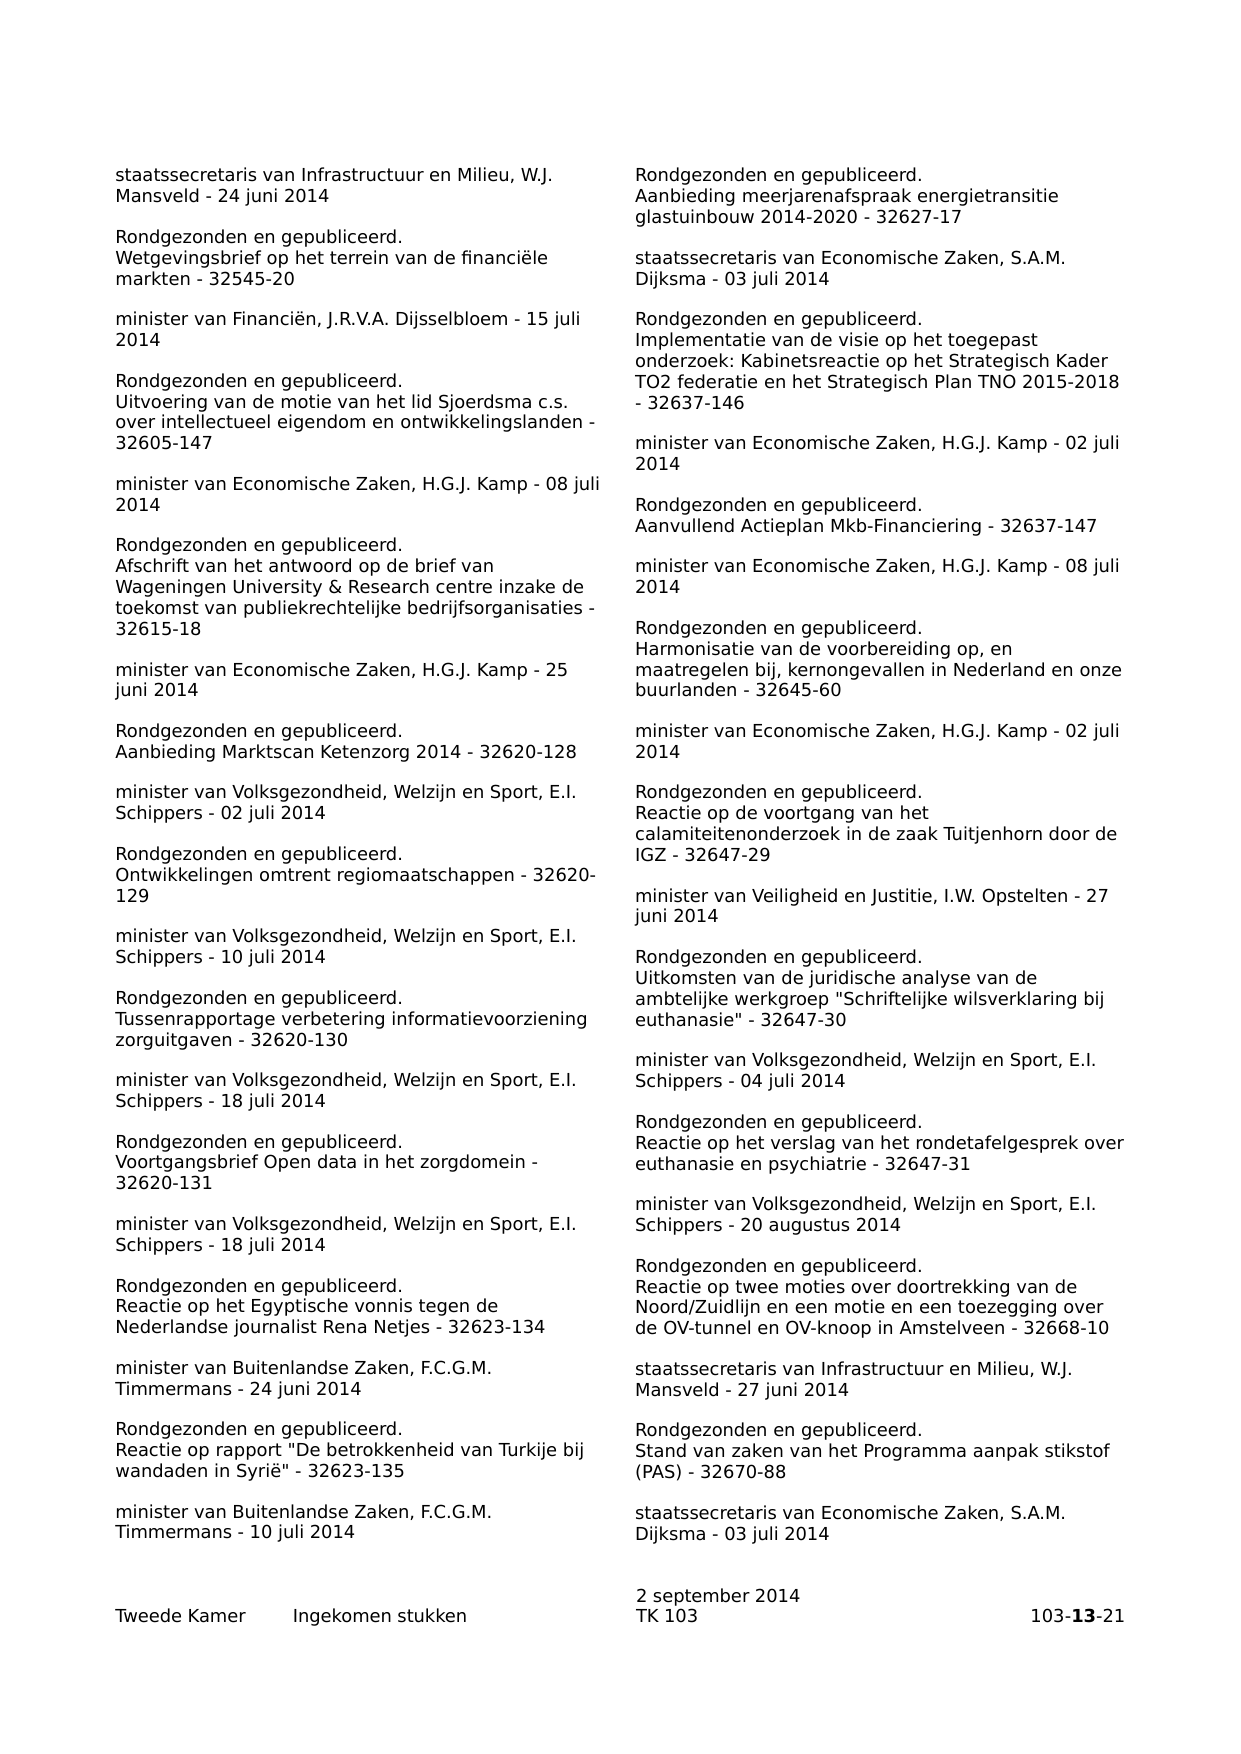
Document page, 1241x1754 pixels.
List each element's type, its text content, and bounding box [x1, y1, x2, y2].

text minister van Volksgezondheid, Welzijn en Sport, E.I. Schippers - 10 juli 2014 [115, 926, 605, 968]
text Rondgezonden en gepubliceerd. [115, 721, 605, 742]
text Rondgezonden en gepubliceerd. [635, 1256, 1125, 1276]
text Rondgezonden en gepubliceerd. [115, 227, 605, 247]
text Implementatie van de visie op het toegepast onderzoek: Kabinetsreactie op het Strategisch Kader TO2 federatie en het Strategisch Plan TNO 2015-2018 - 32637-146 [635, 330, 1125, 413]
text Aanvullend Actieplan Mkb-Financiering - 32637-147 [635, 515, 1125, 536]
text Ontwikkelingen omtrent regiomaatschappen - 32620-129 [115, 864, 605, 906]
text Aanbieding meerjarenafspraak energietransitie glastuinbouw 2014-2020 - 32627-17 [635, 186, 1125, 228]
text staatssecretaris van Infrastructuur en Milieu, W.J. Mansveld - 24 juni 2014 [115, 165, 605, 207]
text Aanbieding Marktscan Ketenzorg 2014 - 32620-128 [115, 742, 605, 762]
text minister van Financiën, J.R.V.A. Dijsselbloem - 15 juli 2014 [115, 309, 605, 351]
text minister van Volksgezondheid, Welzijn en Sport, E.I. Schippers - 04 juli 2014 [635, 1050, 1125, 1092]
text minister van Economische Zaken, H.G.J. Kamp - 25 juni 2014 [115, 659, 605, 701]
text Uitvoering van de motie van het lid Sjoerdsma c.s. over intellectueel eigendom en ontwikkelingslanden - 32605-147 [115, 391, 605, 454]
text Rondgezonden en gepubliceerd. [115, 371, 605, 391]
text Reactie op het Egyptische vonnis tegen de Nederlandse journalist Rena Netjes - 32623-134 [115, 1296, 605, 1338]
text Rondgezonden en gepubliceerd. [635, 1420, 1125, 1441]
text Rondgezonden en gepubliceerd. [115, 1132, 605, 1152]
text Rondgezonden en gepubliceerd. [635, 618, 1125, 638]
text minister van Economische Zaken, H.G.J. Kamp - 02 juli 2014 [635, 433, 1125, 475]
text Voortgangsbrief Open data in het zorgdomein - 32620-131 [115, 1152, 605, 1194]
text Reactie op twee moties over doortrekking van de Noord/Zuidlijn en een motie en een toezegging over de OV-tunnel en OV-knoop in Amstelveen - 32668-10 [635, 1276, 1125, 1339]
text Rondgezonden en gepubliceerd. [115, 988, 605, 1008]
text minister van Buitenlandse Zaken, F.C.G.M. Timmermans - 10 juli 2014 [115, 1502, 605, 1543]
text minister van Volksgezondheid, Welzijn en Sport, E.I. Schippers - 20 augustus 2014 [635, 1194, 1125, 1236]
text staatssecretaris van Economische Zaken, S.A.M. Dijksma - 03 juli 2014 [635, 248, 1125, 289]
text Reactie op de voortgang van het calamiteitenonderzoek in de zaak Tuitjenhorn door de IGZ - 32647-29 [635, 803, 1125, 866]
text minister van Veiligheid en Justitie, I.W. Opstelten - 27 juni 2014 [635, 886, 1125, 927]
text minister van Economische Zaken, H.G.J. Kamp - 08 juli 2014 [115, 474, 605, 515]
text minister van Volksgezondheid, Welzijn en Sport, E.I. Schippers - 18 juli 2014 [115, 1070, 605, 1112]
text Rondgezonden en gepubliceerd. [635, 309, 1125, 330]
text Tussenrapportage verbetering informatievoorziening zorguitgaven - 32620-130 [115, 1008, 605, 1050]
text Rondgezonden en gepubliceerd. [635, 165, 1125, 186]
text Rondgezonden en gepubliceerd. [115, 535, 605, 556]
text Rondgezonden en gepubliceerd. [635, 1112, 1125, 1132]
text Rondgezonden en gepubliceerd. [115, 1419, 605, 1440]
text minister van Volksgezondheid, Welzijn en Sport, E.I. Schippers - 02 juli 2014 [115, 782, 605, 824]
text Afschrift van het antwoord op de brief van Wageningen University & Research centre inzake de toekomst van publiekrechtelijke bedrijfsorganisaties - 32615-18 [115, 556, 605, 639]
text minister van Buitenlandse Zaken, F.C.G.M. Timmermans - 24 juni 2014 [115, 1358, 605, 1399]
text Uitkomsten van de juridische analyse van de ambtelijke werkgroep "Schriftelijke wilsverklaring bij euthanasie" - 32647-30 [635, 968, 1125, 1030]
text minister van Economische Zaken, H.G.J. Kamp - 02 juli 2014 [635, 721, 1125, 762]
text Rondgezonden en gepubliceerd. [115, 1275, 605, 1296]
text minister van Volksgezondheid, Welzijn en Sport, E.I. Schippers - 18 juli 2014 [115, 1214, 605, 1255]
text Reactie op rapport "De betrokkenheid van Turkije bij wandaden in Syrië" - 32623-135 [115, 1440, 605, 1482]
text Rondgezonden en gepubliceerd. [115, 844, 605, 864]
text Harmonisatie van de voorbereiding op, en maatregelen bij, kernongevallen in Nederland en onze buurlanden - 32645-60 [635, 638, 1125, 701]
text Wetgevingsbrief op het terrein van de financiële markten - 32545-20 [115, 247, 605, 289]
text minister van Economische Zaken, H.G.J. Kamp - 08 juli 2014 [635, 556, 1125, 598]
text Reactie op het verslag van het rondetafelgesprek over euthanasie en psychiatrie - 32647-31 [635, 1132, 1125, 1174]
text Stand van zaken van het Programma aanpak stikstof (PAS) - 32670-88 [635, 1441, 1125, 1483]
text staatssecretaris van Infrastructuur en Milieu, W.J. Mansveld - 27 juni 2014 [635, 1359, 1125, 1400]
text Rondgezonden en gepubliceerd. [635, 495, 1125, 515]
text staatssecretaris van Economische Zaken, S.A.M. Dijksma - 03 juli 2014 [635, 1503, 1125, 1544]
text Rondgezonden en gepubliceerd. [635, 782, 1125, 803]
text Rondgezonden en gepubliceerd. [635, 947, 1125, 968]
